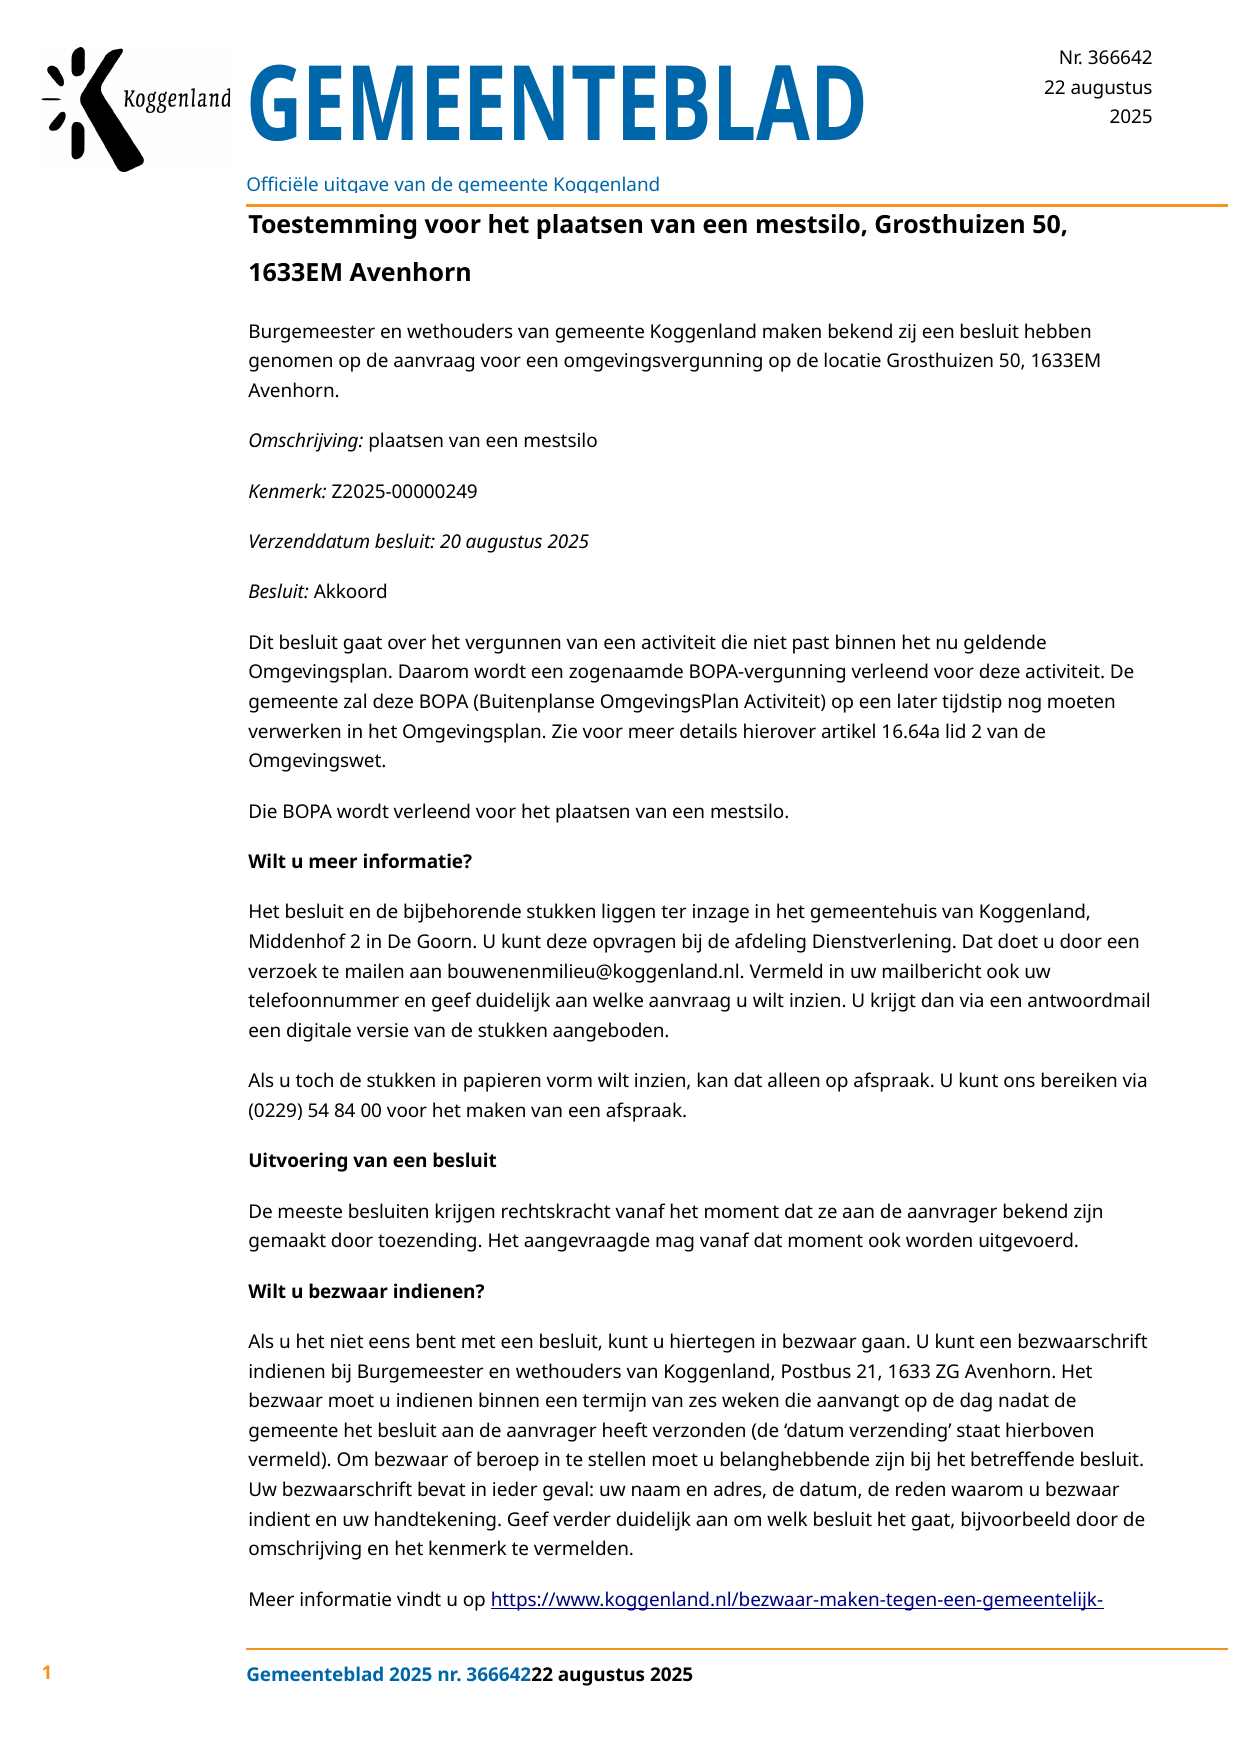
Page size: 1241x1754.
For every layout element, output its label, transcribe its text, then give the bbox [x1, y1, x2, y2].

text Als u toch de stukken in papieren vorm wilt inzien, kan dat alleen op afspraak. U kunt ons bereiken via (0229) 54 84 00 voor het maken van een afspraak. [248, 1067, 1152, 1123]
text Het besluit en de bijbehorende stukken liggen ter inzage in het gemeentehuis van Koggenland, Middenhof 2 in De Goorn. U kunt deze opvragen bij de afdeling Dienstverlening. Dat doet u door een verzoek te mailen aan bouwenenmilieu@koggenland.nl. Vermeld in uw mailbericht ook uw telefoonnummer en geef duidelijk aan welke aanvraag u wilt inzien. U krijgt dan via een antwoordmail een digitale versie van de stukken aangeboden. [248, 899, 1152, 1043]
text Verzenddatum besluit: 20 augustus 2025 [248, 528, 1152, 554]
text Wilt u meer informatie? [248, 848, 1152, 874]
text Uitvoering van een besluit [248, 1147, 1152, 1173]
text Wilt u bezwaar indienen? [248, 1278, 1152, 1304]
text Toestemming voor het plaatsen van een mestsilo, Grosthuizen 50, 1633EM Avenhorn [248, 207, 1152, 288]
text Die BOPA wordt verleend voor het plaatsen van een mestsilo. [248, 798, 1152, 824]
text Kenmerk: Z2025-00000249 [248, 478, 1152, 504]
picture [41, 47, 231, 172]
text De meeste besluiten krijgen rechtskracht vanaf het moment dat ze aan de aanvrager bekend zijn gemaakt door toezending. Het aangevraagde mag vanaf dat moment ook worden uitgevoerd. [248, 1198, 1152, 1253]
text Burgemeester en wethouders van gemeente Koggenland maken bekend zij een besluit hebben genomen op de aanvraag voor een omgevingsvergunning op de locatie Grosthuizen 50, 1633EM Avenhorn. [248, 318, 1152, 403]
text Dit besluit gaat over het vergunnen van een activiteit die niet past binnen het nu geldende Omgevingsplan. Daarom wordt een zogenaamde BOPA-vergunning verleend voor deze activiteit. De gemeente zal deze BOPA (Buitenplanse OmgevingsPlan Activiteit) op een later tijdstip nog moeten verwerken in het Omgevingsplan. Zie voor meer details hierover artikel 16.64a lid 2 van de Omgevingswet. [248, 629, 1152, 773]
text Omschrijving: plaatsen van een mestsilo [248, 427, 1152, 453]
text Besluit: Akkoord [248, 579, 1152, 604]
text Als u het niet eens bent met een besluit, kunt u hiertegen in bezwaar gaan. U kunt een bezwaarschrift indienen bij Burgemeester en wethouders van Koggenland, Postbus 21, 1633 ZG Avenhorn. Het bezwaar moet u indienen binnen een termijn van zes weken die aanvangt op de dag nadat de gemeente het besluit aan de aanvrager heeft verzonden (de ‘datum verzending’ staat hierboven vermeld). Om bezwaar of beroep in te stellen moet u belanghebbende zijn bij het betreffende besluit. Uw bezwaarschrift bevat in ieder geval: uw naam en adres, de datum, de reden waarom u bezwaar indient en uw handtekening. Geef verder duidelijk aan om welk besluit het gaat, bijvoorbeeld door de omschrijving en het kenmerk te vermelden. [248, 1328, 1152, 1561]
text Meer informatie vindt u op https://www.koggenland.nl/bezwaar-maken-tegen-een-gemeentelijk- [248, 1586, 1152, 1612]
